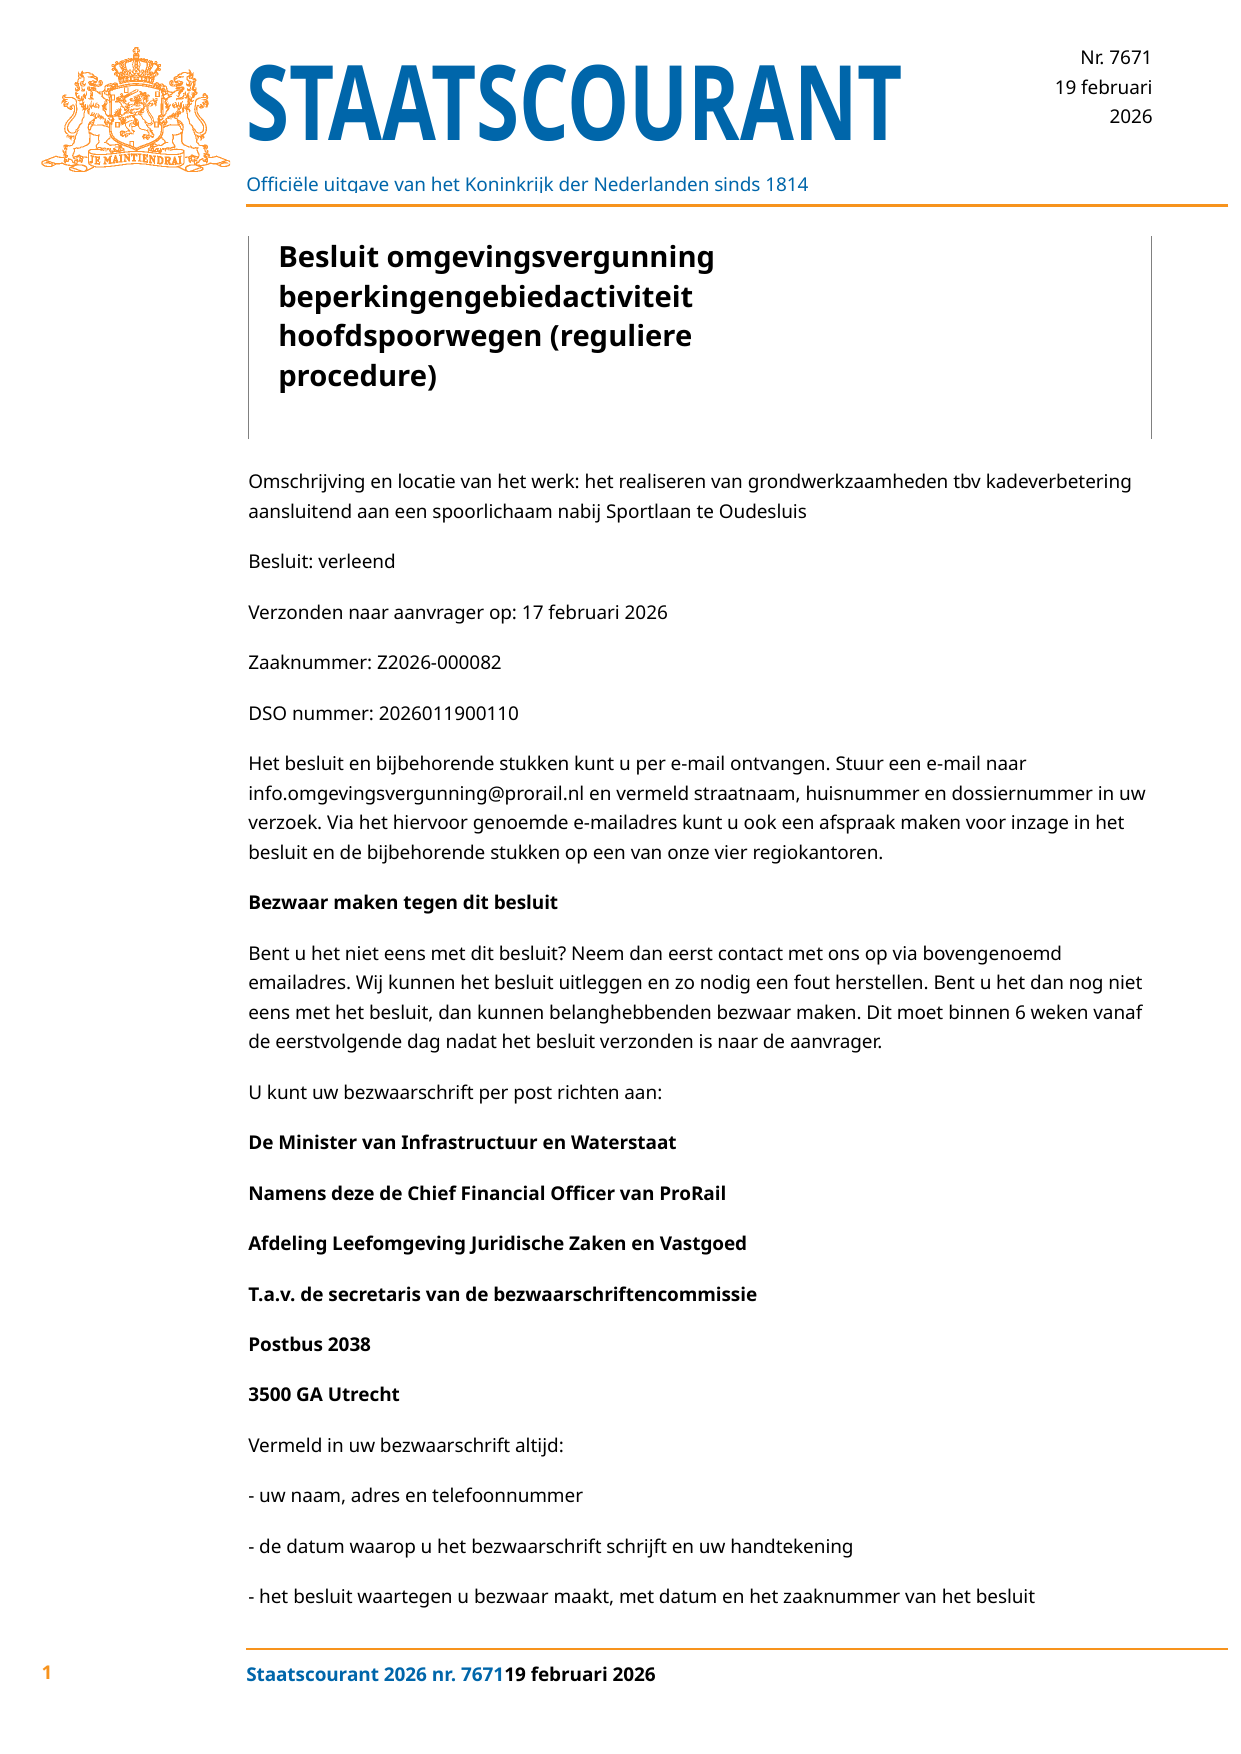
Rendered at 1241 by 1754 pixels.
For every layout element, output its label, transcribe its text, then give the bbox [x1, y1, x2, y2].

text Bezwaar maken tegen dit besluit [248, 889, 1152, 915]
text De Minister van Infrastructuur en Waterstaat [248, 1129, 1152, 1155]
text Besluit: verleend [248, 549, 1152, 574]
text - uw naam, adres en telefoonnummer [248, 1482, 1152, 1508]
text - het besluit waartegen u bezwaar maakt, met datum en het zaaknummer van het besluit [248, 1583, 1152, 1609]
text - de datum waarop u het bezwaarschrift schrijft en uw handtekening [248, 1533, 1152, 1558]
text DSO nummer: 2026011900110 [248, 700, 1152, 726]
text Namens deze de Chief Financial Officer van ProRail [248, 1180, 1152, 1206]
table_header [850, 414, 1151, 439]
text Afdeling Leefomgeving Juridische Zaken en Vastgoed [248, 1230, 1152, 1256]
text Vermeld in uw bezwaarschrift altijd: [248, 1432, 1152, 1458]
table_header [1090, 236, 1151, 413]
text U kunt uw bezwaarschrift per post richten aan: [248, 1079, 1152, 1105]
text T.a.v. de secretaris van de bezwaarschriftencommissie [248, 1281, 1152, 1306]
text Het besluit en bijbehorende stukken kunt u per e-mail ontvangen. Stuur een e-mail naar info.omgevingsvergunning@prorail.nl en vermeld straatnaam, huisnummer en dossiernummer in uw verzoek. Via het hiervoor genoemde e-mailadres kunt u ook een afspraak maken voor inzage in het besluit en de bijbehorende stukken op een van onze vier regiokantoren. [248, 750, 1152, 865]
picture [41, 47, 231, 172]
text Omschrijving en locatie van het werk: het realiseren van grondwerkzaamheden tbv kadeverbetering aansluitend aan een spoorlichaam nabij Sportlaan te Oudesluis [248, 469, 1152, 524]
text Verzonden naar aanvrager op: 17 februari 2026 [248, 599, 1152, 625]
table_header [850, 236, 912, 413]
table_header Besluit omgevingsvergunning beperkingengebiedactiviteit hoofdspoorwegen (reguliere procedure) [249, 236, 850, 439]
text Bent u het niet eens met dit besluit? Neem dan eerst contact met ons op via bovengenoemd emailadres. Wij kunnen het besluit uitleggen en zo nodig een fout herstellen. Bent u het dan nog niet eens met het besluit, dan kunnen belanghebbenden bezwaar maken. Dit moet binnen 6 weken vanaf de eerstvolgende dag nadat het besluit verzonden is naar de aanvrager. [248, 940, 1152, 1054]
text Postbus 2038 [248, 1331, 1152, 1357]
picture [912, 236, 1090, 414]
text Zaaknummer: Z2026-000082 [248, 649, 1152, 675]
text 3500 GA Utrecht [248, 1382, 1152, 1407]
